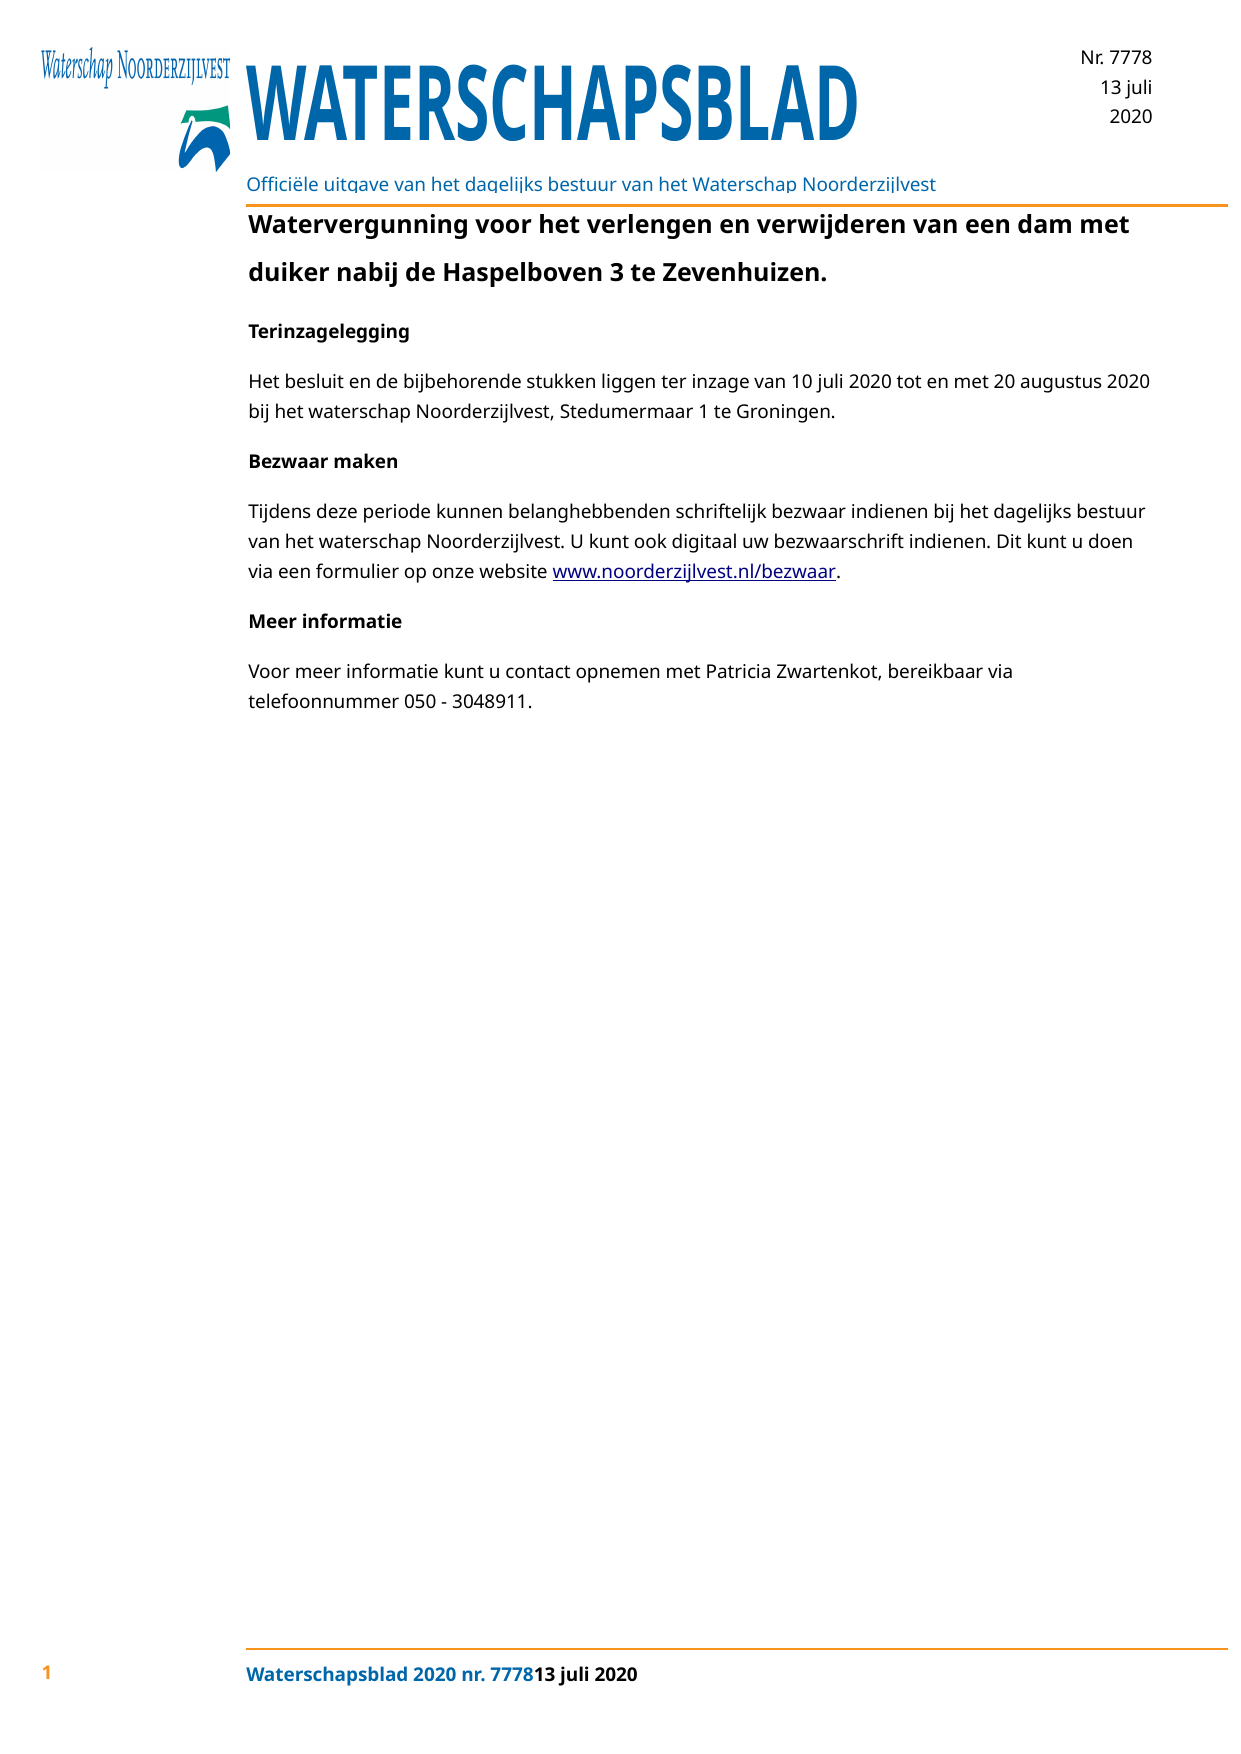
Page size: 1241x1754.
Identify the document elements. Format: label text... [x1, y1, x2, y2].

text Meer informatie [248, 608, 1152, 634]
text Voor meer informatie kunt u contact opnemen met Patricia Zwartenkot, bereikbaar via telefoonnummer 050 - 3048911. [248, 659, 1152, 714]
text Watervergunning voor het verlengen en verwijderen van een dam met duiker nabij de Haspelboven 3 te Zevenhuizen. [248, 207, 1152, 288]
text Tijdens deze periode kunnen belanghebbenden schriftelijk bezwaar indienen bij het dagelijks bestuur van het waterschap Noorderzijlvest. U kunt ook digitaal uw bezwaarschrift indienen. Dit kunt u doen via een formulier op onze website www.noorderzijlvest.nl/bezwaar. [248, 499, 1152, 584]
text Terinzagelegging [248, 318, 1152, 344]
text Bezwaar maken [248, 448, 1152, 474]
text Het besluit en de bijbehorende stukken liggen ter inzage van 10 juli 2020 tot en met 20 augustus 2020 bij het waterschap Noorderzijlvest, Stedumermaar 1 te Groningen. [248, 368, 1152, 424]
picture [41, 47, 231, 172]
